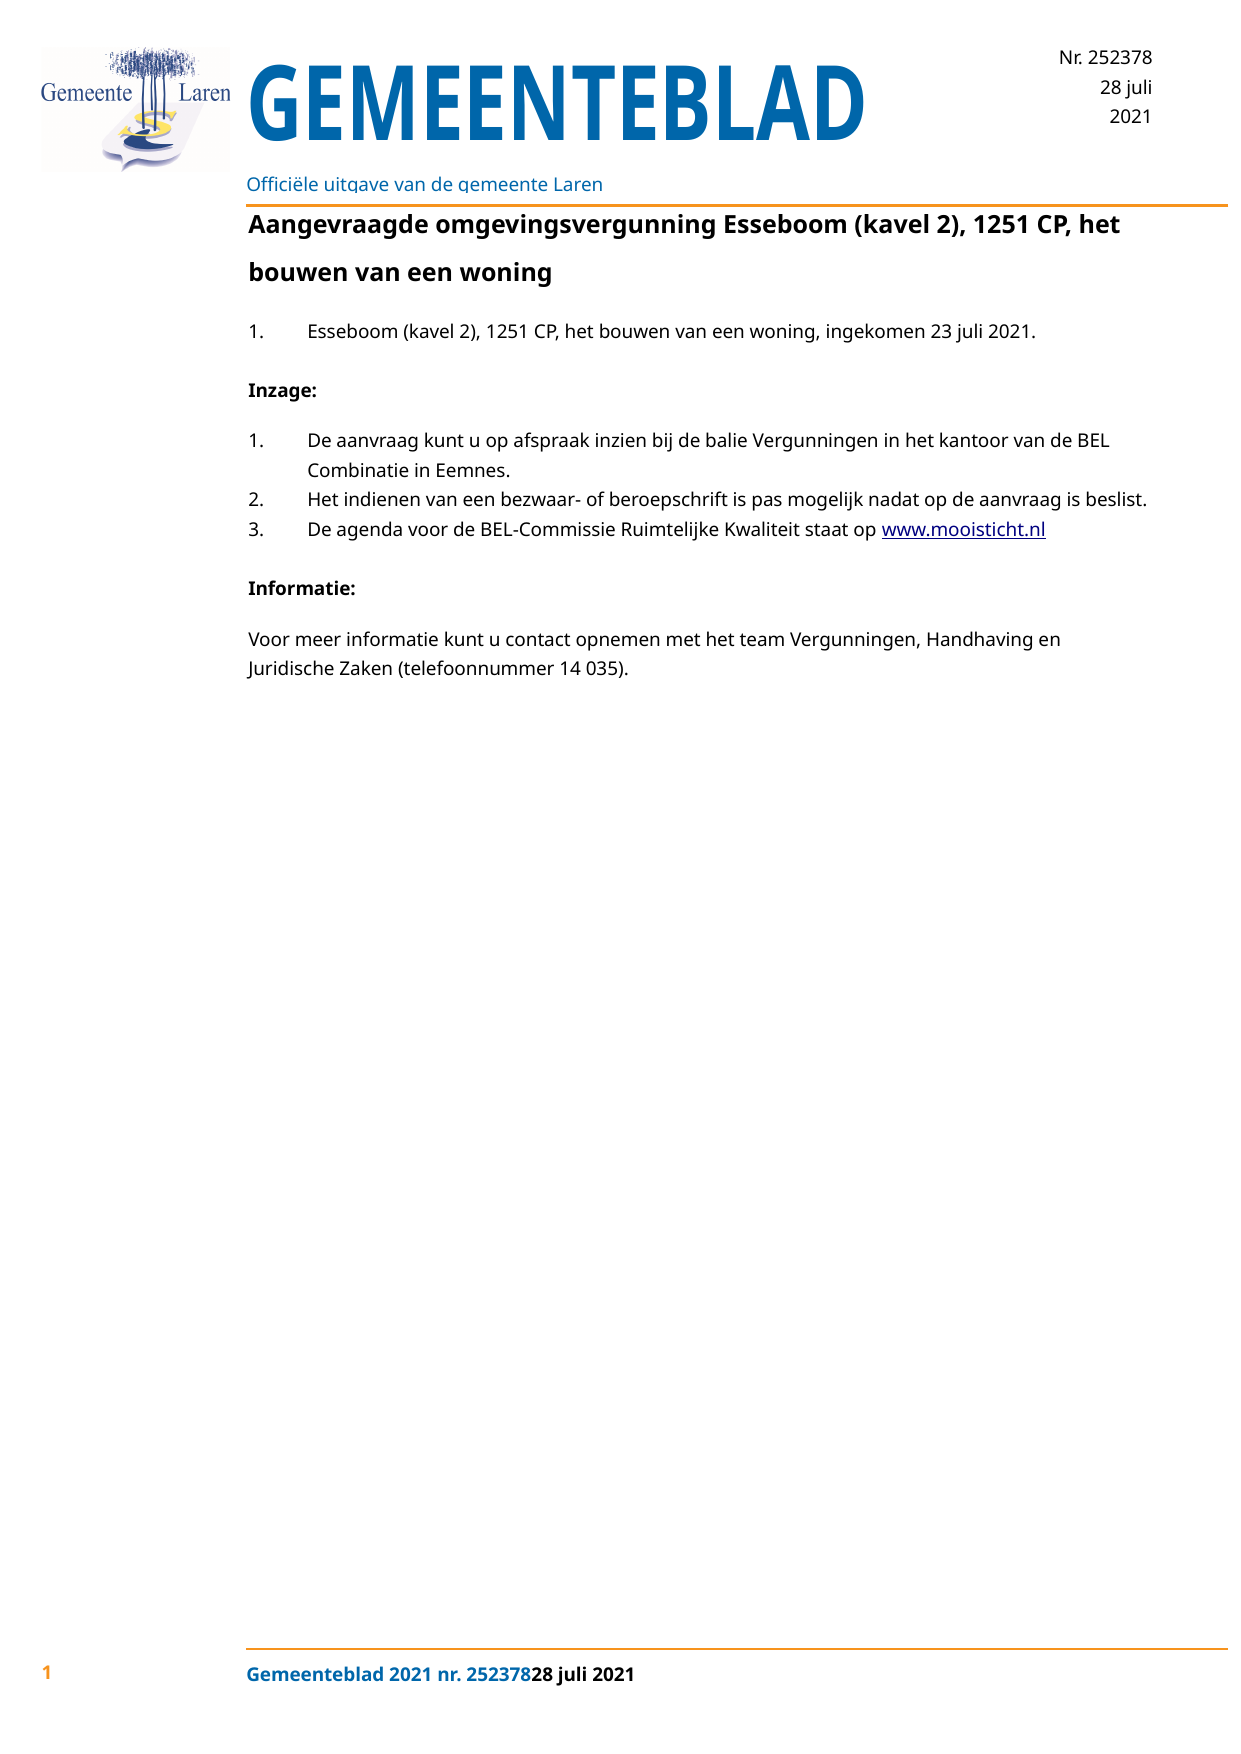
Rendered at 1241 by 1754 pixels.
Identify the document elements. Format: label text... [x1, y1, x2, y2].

text Informatie: [248, 575, 1152, 601]
list Het indienen van een bezwaar- of beroepschrift is pas mogelijk nadat op de aanvraag is beslist. [248, 487, 1152, 512]
text Inzage: [248, 377, 1152, 403]
text Voor meer informatie kunt u contact opnemen met het team Vergunningen, Handhaving en Juridische Zaken (telefoonnummer 14 035). [248, 626, 1152, 681]
list De agenda voor de BEL-Commissie Ruimtelijke Kwaliteit staat op www.mooisticht.nl [248, 516, 1152, 542]
list De aanvraag kunt u op afspraak inzien bij de balie Vergunningen in het kantoor van de BEL Combinatie in Eemnes. [248, 427, 1152, 483]
list Esseboom (kavel 2), 1251 CP, het bouwen van een woning, ingekomen 23 juli 2021. [248, 318, 1152, 344]
text Aangevraagde omgevingsvergunning Esseboom (kavel 2), 1251 CP, het bouwen van een woning [248, 207, 1152, 288]
picture [41, 47, 231, 172]
